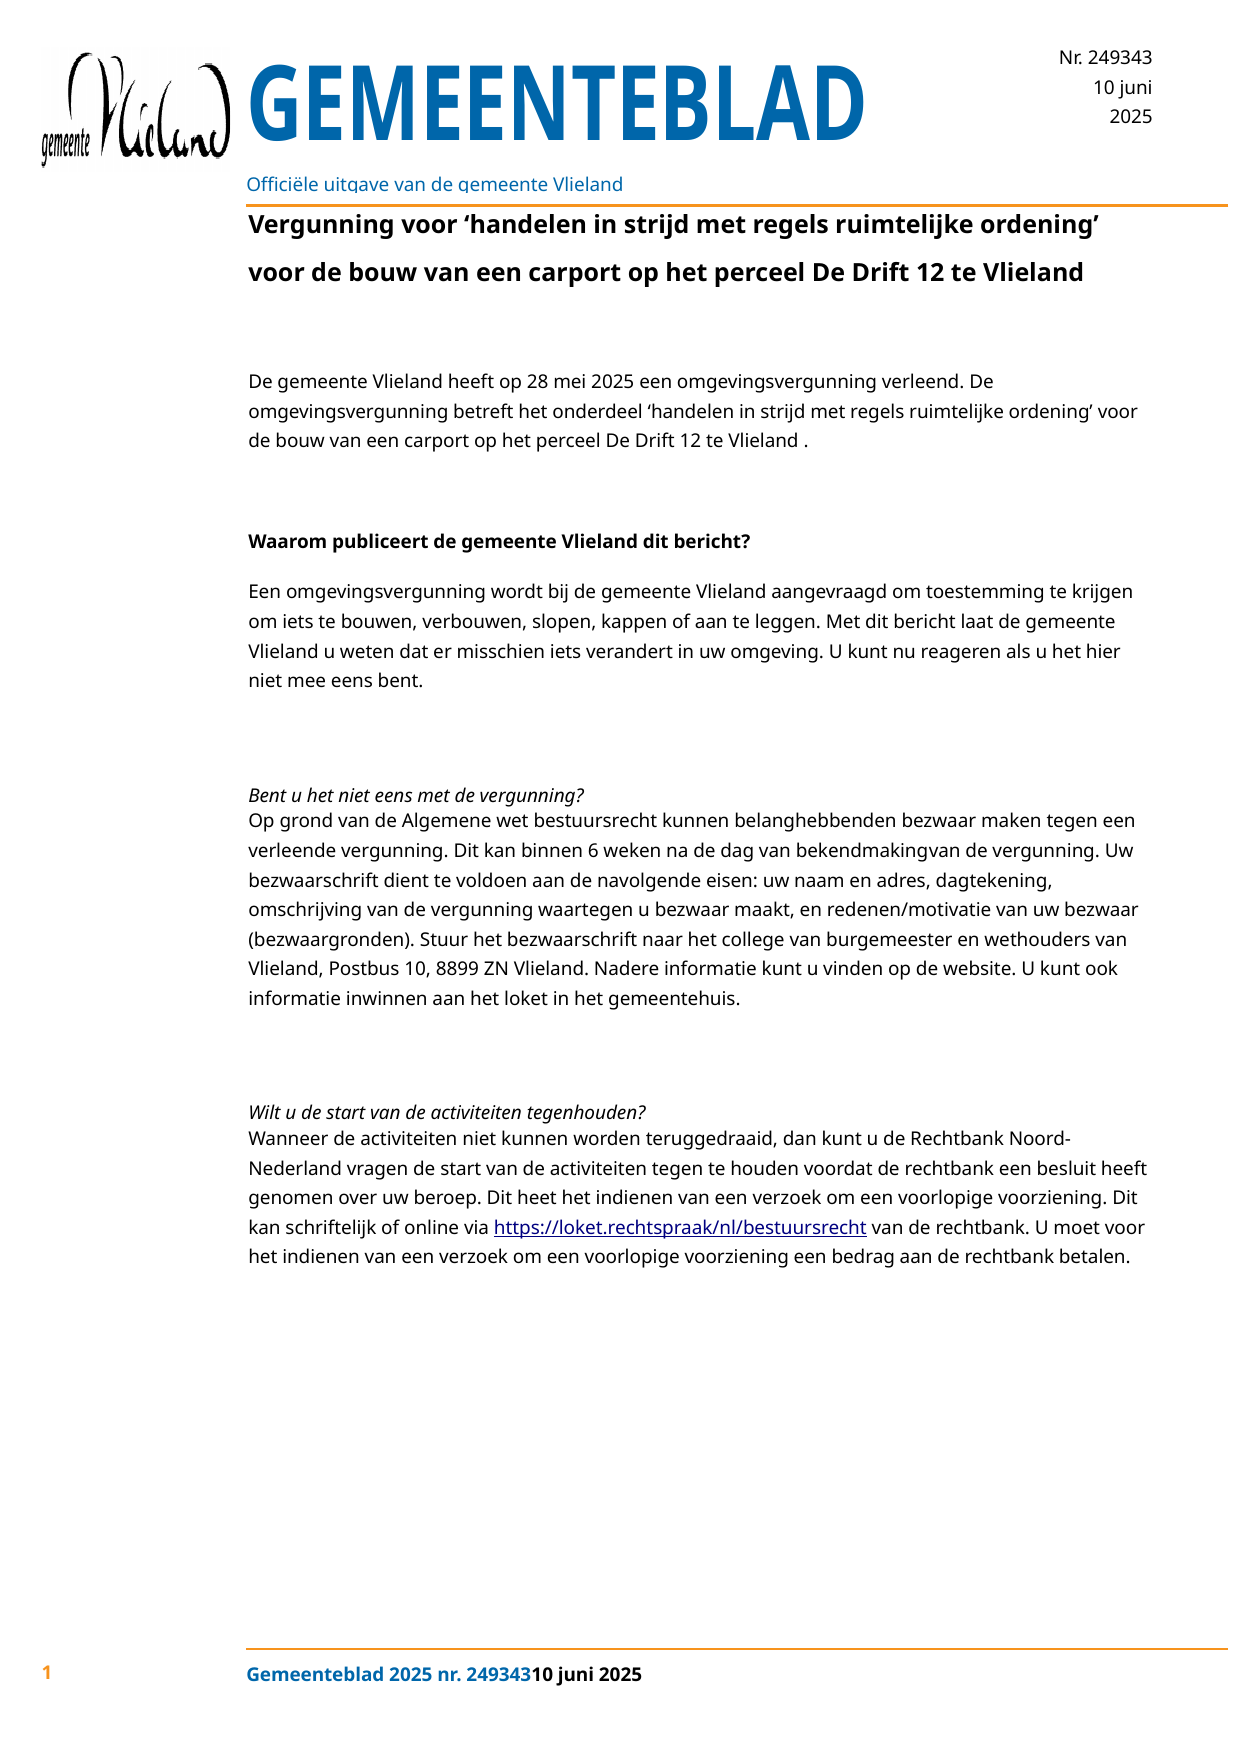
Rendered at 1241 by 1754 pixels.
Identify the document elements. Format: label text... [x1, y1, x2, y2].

text Waarom publiceert de gemeente Vlieland dit bericht? [248, 528, 1152, 554]
text Bent u het niet eens met de vergunning? [248, 782, 1152, 808]
text Wanneer de activiteiten niet kunnen worden teruggedraaid, dan kunt u de Rechtbank Noord-Nederland vragen de start van de activiteiten tegen te houden voordat de rechtbank een besluit heeft genomen over uw beroep. Dit heet het indienen van een verzoek om een voorlopige voorziening. Dit kan schriftelijk of online via https://loket.rechtspraak/nl/bestuursrecht van de rechtbank. U moet voor het indienen van een verzoek om een voorlopige voorziening een bedrag aan de rechtbank betalen. [248, 1125, 1152, 1269]
text Wilt u de start van de activiteiten tegenhouden? [248, 1099, 1152, 1125]
text De gemeente Vlieland heeft op 28 mei 2025 een omgevingsvergunning verleend. De omgevingsvergunning betreft het onderdeel ‘handelen in strijd met regels ruimtelijke ordening’ voor de bouw van een carport op het perceel De Drift 12 te Vlieland . [248, 368, 1152, 453]
picture [41, 47, 231, 172]
text Op grond van de Algemene wet bestuursrecht kunnen belanghebbenden bezwaar maken tegen een verleende vergunning. Dit kan binnen 6 weken na de dag van bekendmakingvan de vergunning. Uw bezwaarschrift dient te voldoen aan de navolgende eisen: uw naam en adres, dagtekening, omschrijving van de vergunning waartegen u bezwaar maakt, en redenen/motivatie van uw bezwaar (bezwaargronden). Stuur het bezwaarschrift naar het college van burgemeester en wethouders van Vlieland, Postbus 10, 8899 ZN Vlieland. Nadere informatie kunt u vinden op de website. U kunt ook informatie inwinnen aan het loket in het gemeentehuis. [248, 808, 1152, 1011]
text Een omgevingsvergunning wordt bij de gemeente Vlieland aangevraagd om toestemming te krijgen om iets te bouwen, verbouwen, slopen, kappen of aan te leggen. Met dit bericht laat de gemeente Vlieland u weten dat er misschien iets verandert in uw omgeving. U kunt nu reageren als u het hier niet mee eens bent. [248, 579, 1152, 693]
text Vergunning voor ‘handelen in strijd met regels ruimtelijke ordening’ voor de bouw van een carport op het perceel De Drift 12 te Vlieland [248, 207, 1152, 288]
